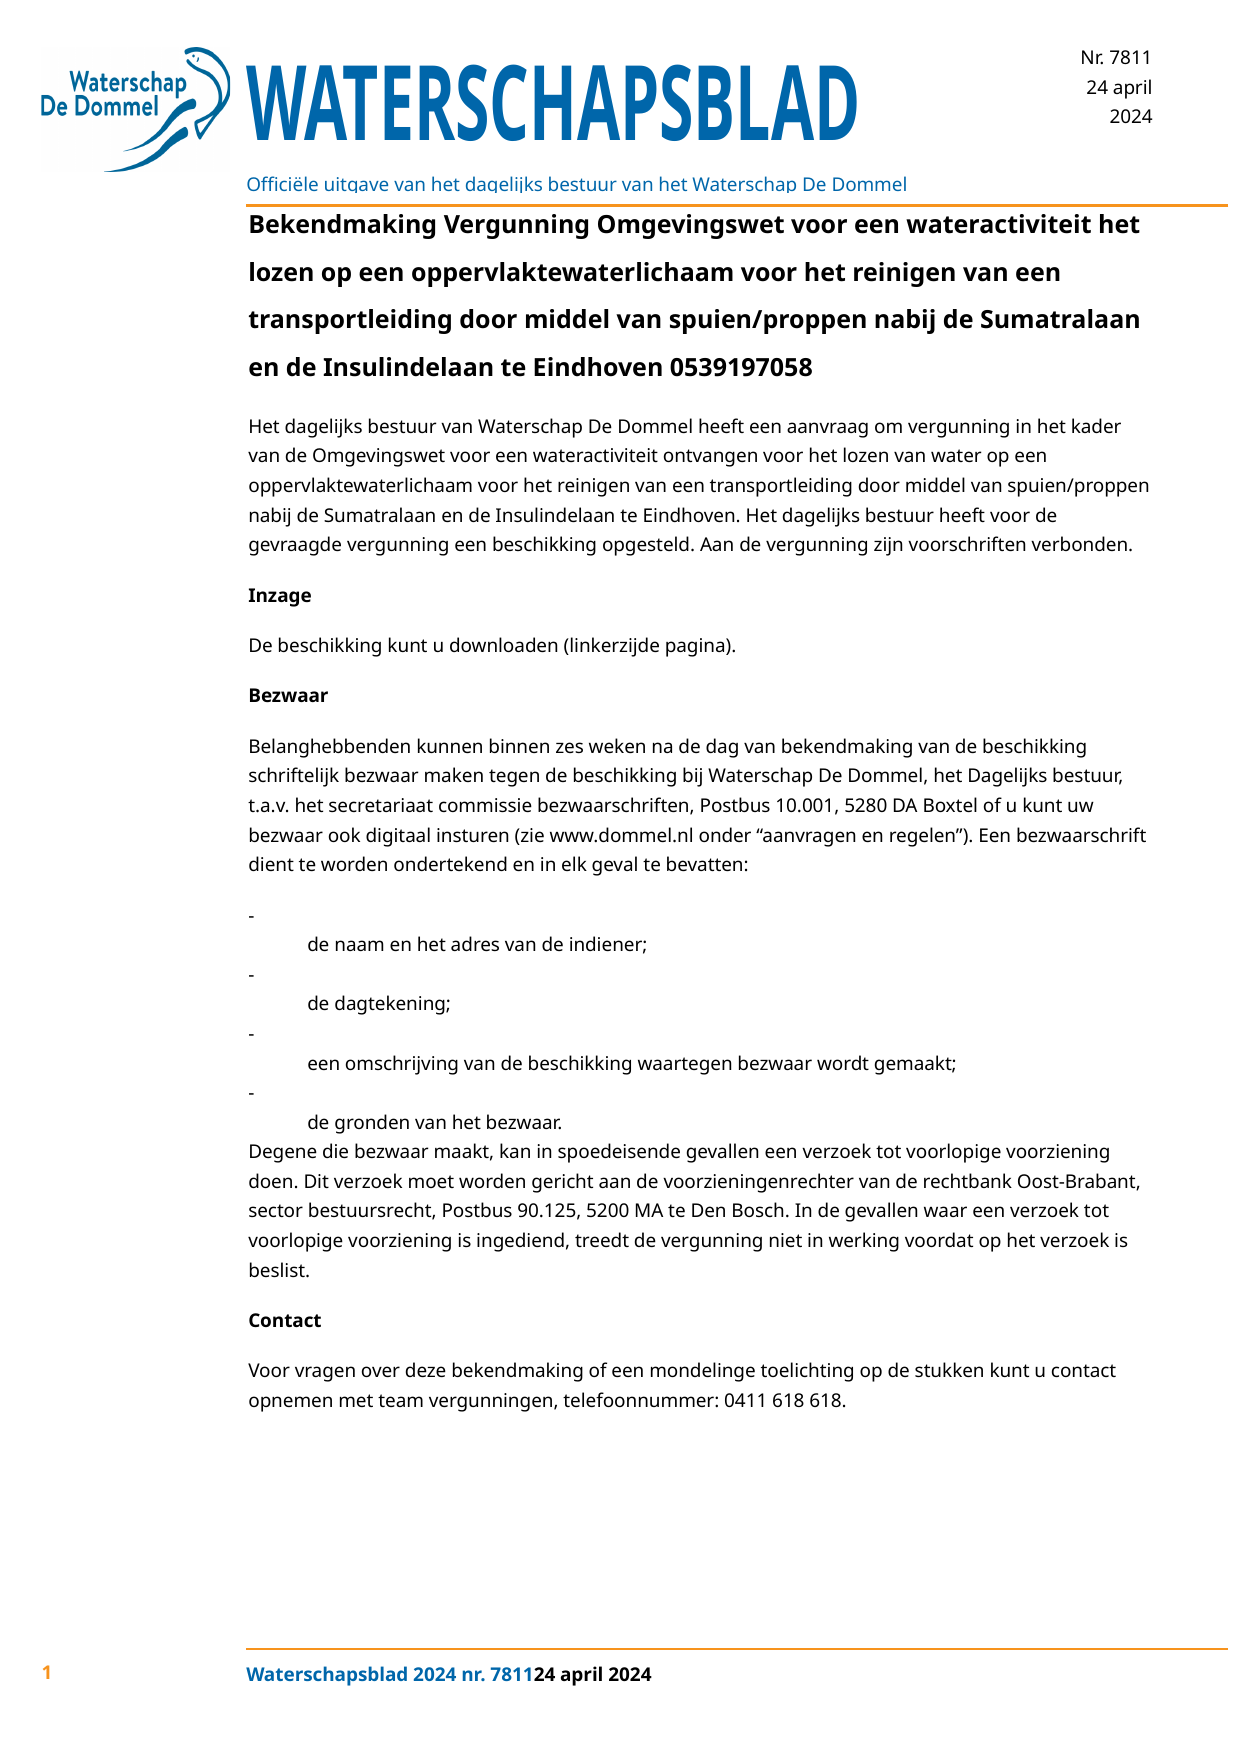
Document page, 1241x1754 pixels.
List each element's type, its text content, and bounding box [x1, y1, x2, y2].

picture [198, 118, 210, 131]
text Belanghebbenden kunnen binnen zes weken na de dag van bekendmaking van de beschikking schriftelijk bezwaar maken tegen de beschikking bij Waterschap De Dommel, het Dagelijks bestuur, t.a.v. het secretariaat commissie bezwaarschriften, Postbus 10.001, 5280 DA Boxtel of u kunt uw bezwaar ook digitaal insturen (zie www.dommel.nl onder “aanvragen en regelen”). Een bezwaarschrift dient te worden ondertekend en in elk geval te bevatten: [248, 733, 1152, 877]
list de gronden van het bezwaar. [248, 1109, 1152, 1135]
text De beschikking kunt u downloaden (linkerzijde pagina). [248, 632, 1152, 658]
text Het dagelijks bestuur van Waterschap De Dommel heeft een aanvraag om vergunning in het kader van de Omgevingswet voor een wateractiviteit ontvangen voor het lozen van water op een oppervlaktewaterlichaam voor het reinigen van een transportleiding door middel van spuien/proppen nabij de Sumatralaan en de Insulindelaan te Eindhoven. Het dagelijks bestuur heeft voor de gevraagde vergunning een beschikking opgesteld. Aan de vergunning zijn voorschriften verbonden. [248, 413, 1152, 557]
text Bezwaar [248, 683, 1152, 708]
text Contact [248, 1307, 1152, 1333]
picture [45, 99, 51, 111]
picture [204, 47, 231, 76]
list de dagtekening; [248, 991, 1152, 1016]
picture [41, 47, 231, 172]
list de naam en het adres van de indiener; [248, 931, 1152, 957]
text Degene die bezwaar maakt, kan in spoedeisende gevallen een verzoek tot voorlopige voorziening doen. Dit verzoek moet worden gericht aan de voorzieningenrechter van de rechtbank Oost-Brabant, sector bestuursrecht, Postbus 90.125, 5200 MA te Den Bosch. In de gevallen waar een verzoek tot voorlopige voorziening is ingediend, treedt de vergunning niet in werking voordat op het verzoek is beslist. [248, 1138, 1152, 1283]
list een omschrijving van de beschikking waartegen bezwaar wordt gemaakt; [248, 1050, 1152, 1076]
text Bekendmaking Vergunning Omgevingswet voor een wateractiviteit het lozen op een oppervlaktewaterlichaam voor het reinigen van een transportleiding door middel van spuien/proppen nabij de Sumatralaan en de Insulindelaan te Eindhoven 0539197058 [248, 207, 1152, 384]
text Voor vragen over deze bekendmaking of een mondelinge toelichting op de stukken kunt u contact opnemen met team vergunningen, telefoonnummer: 0411 618 618. [248, 1358, 1152, 1413]
text Inzage [248, 582, 1152, 608]
